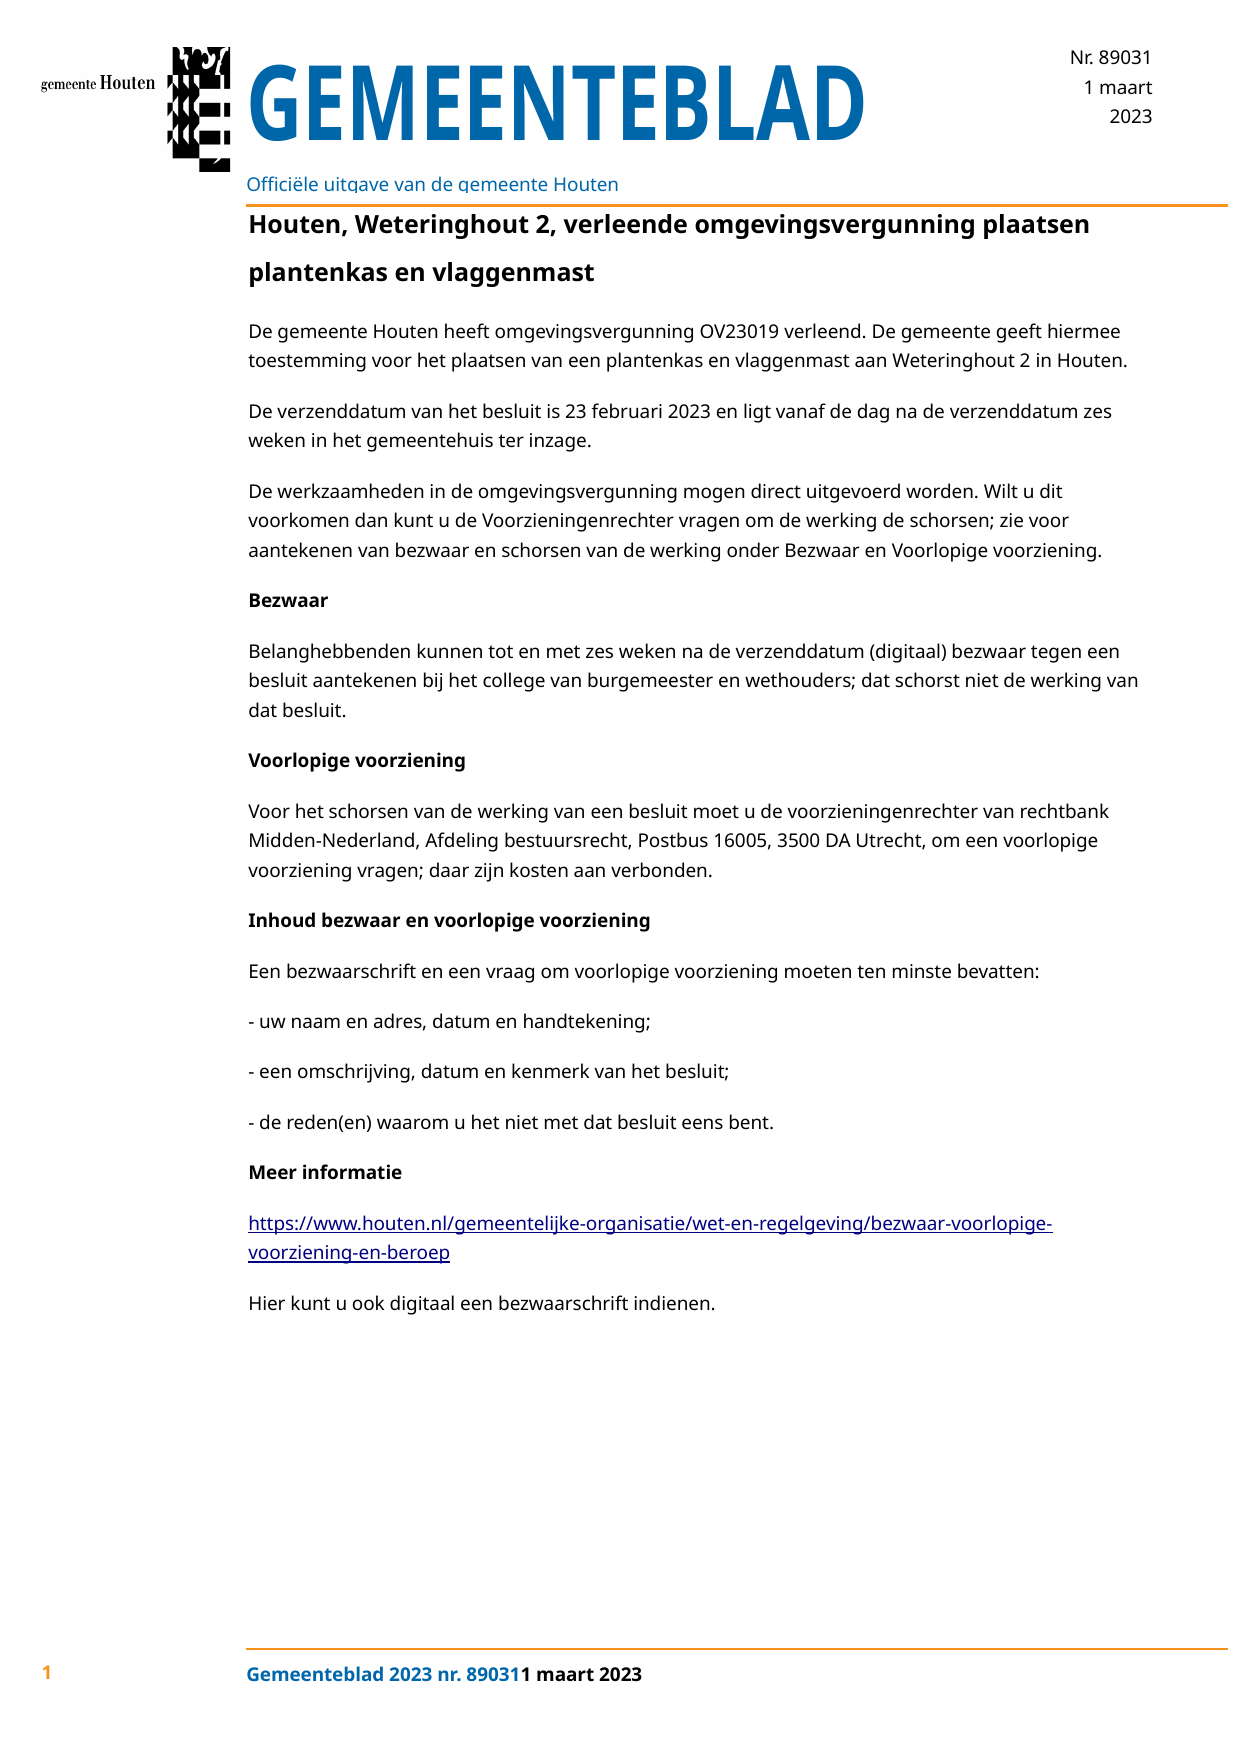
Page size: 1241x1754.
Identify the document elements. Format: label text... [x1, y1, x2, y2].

text De gemeente Houten heeft omgevingsvergunning OV23019 verleend. De gemeente geeft hiermee toestemming voor het plaatsen van een plantenkas en vlaggenmast aan Weteringhout 2 in Houten. [248, 318, 1152, 373]
text - uw naam en adres, datum en handtekening; [248, 1008, 1152, 1034]
text Voor het schorsen van de werking van een besluit moet u de voorzieningenrechter van rechtbank Midden-Nederland, Afdeling bestuursrecht, Postbus 16005, 3500 DA Utrecht, om een voorlopige voorziening vragen; daar zijn kosten aan verbonden. [248, 798, 1152, 883]
text Inhoud bezwaar en voorlopige voorziening [248, 907, 1152, 933]
text De werkzaamheden in de omgevingsvergunning mogen direct uitgevoerd worden. Wilt u dit voorkomen dan kunt u de Voorzieningenrechter vragen om de werking de schorsen; zie voor aantekenen van bezwaar en schorsen van de werking onder Bezwaar en Voorlopige voorziening. [248, 478, 1152, 563]
text - een omschrijving, datum en kenmerk van het besluit; [248, 1059, 1152, 1084]
text Belanghebbenden kunnen tot en met zes weken na de verzenddatum (digitaal) bezwaar tegen een besluit aantekenen bij het college van burgemeester en wethouders; dat schorst niet de werking van dat besluit. [248, 638, 1152, 723]
text De verzenddatum van het besluit is 23 februari 2023 en ligt vanaf de dag na de verzenddatum zes weken in het gemeentehuis ter inzage. [248, 398, 1152, 453]
text Bezwaar [248, 587, 1152, 613]
text Meer informatie [248, 1159, 1152, 1185]
text Houten, Weteringhout 2, verleende omgevingsvergunning plaatsen plantenkas en vlaggenmast [248, 207, 1152, 288]
text Hier kunt u ook digitaal een bezwaarschrift indienen. [248, 1290, 1152, 1316]
text - de reden(en) waarom u het niet met dat besluit eens bent. [248, 1109, 1152, 1135]
picture [41, 47, 231, 172]
text Voorlopige voorziening [248, 747, 1152, 773]
text https://www.houten.nl/gemeentelijke-organisatie/wet-en-regelgeving/bezwaar-voorlopige-voorziening-en-beroep [248, 1210, 1152, 1265]
text Een bezwaarschrift en een vraag om voorlopige voorziening moeten ten minste bevatten: [248, 958, 1152, 984]
